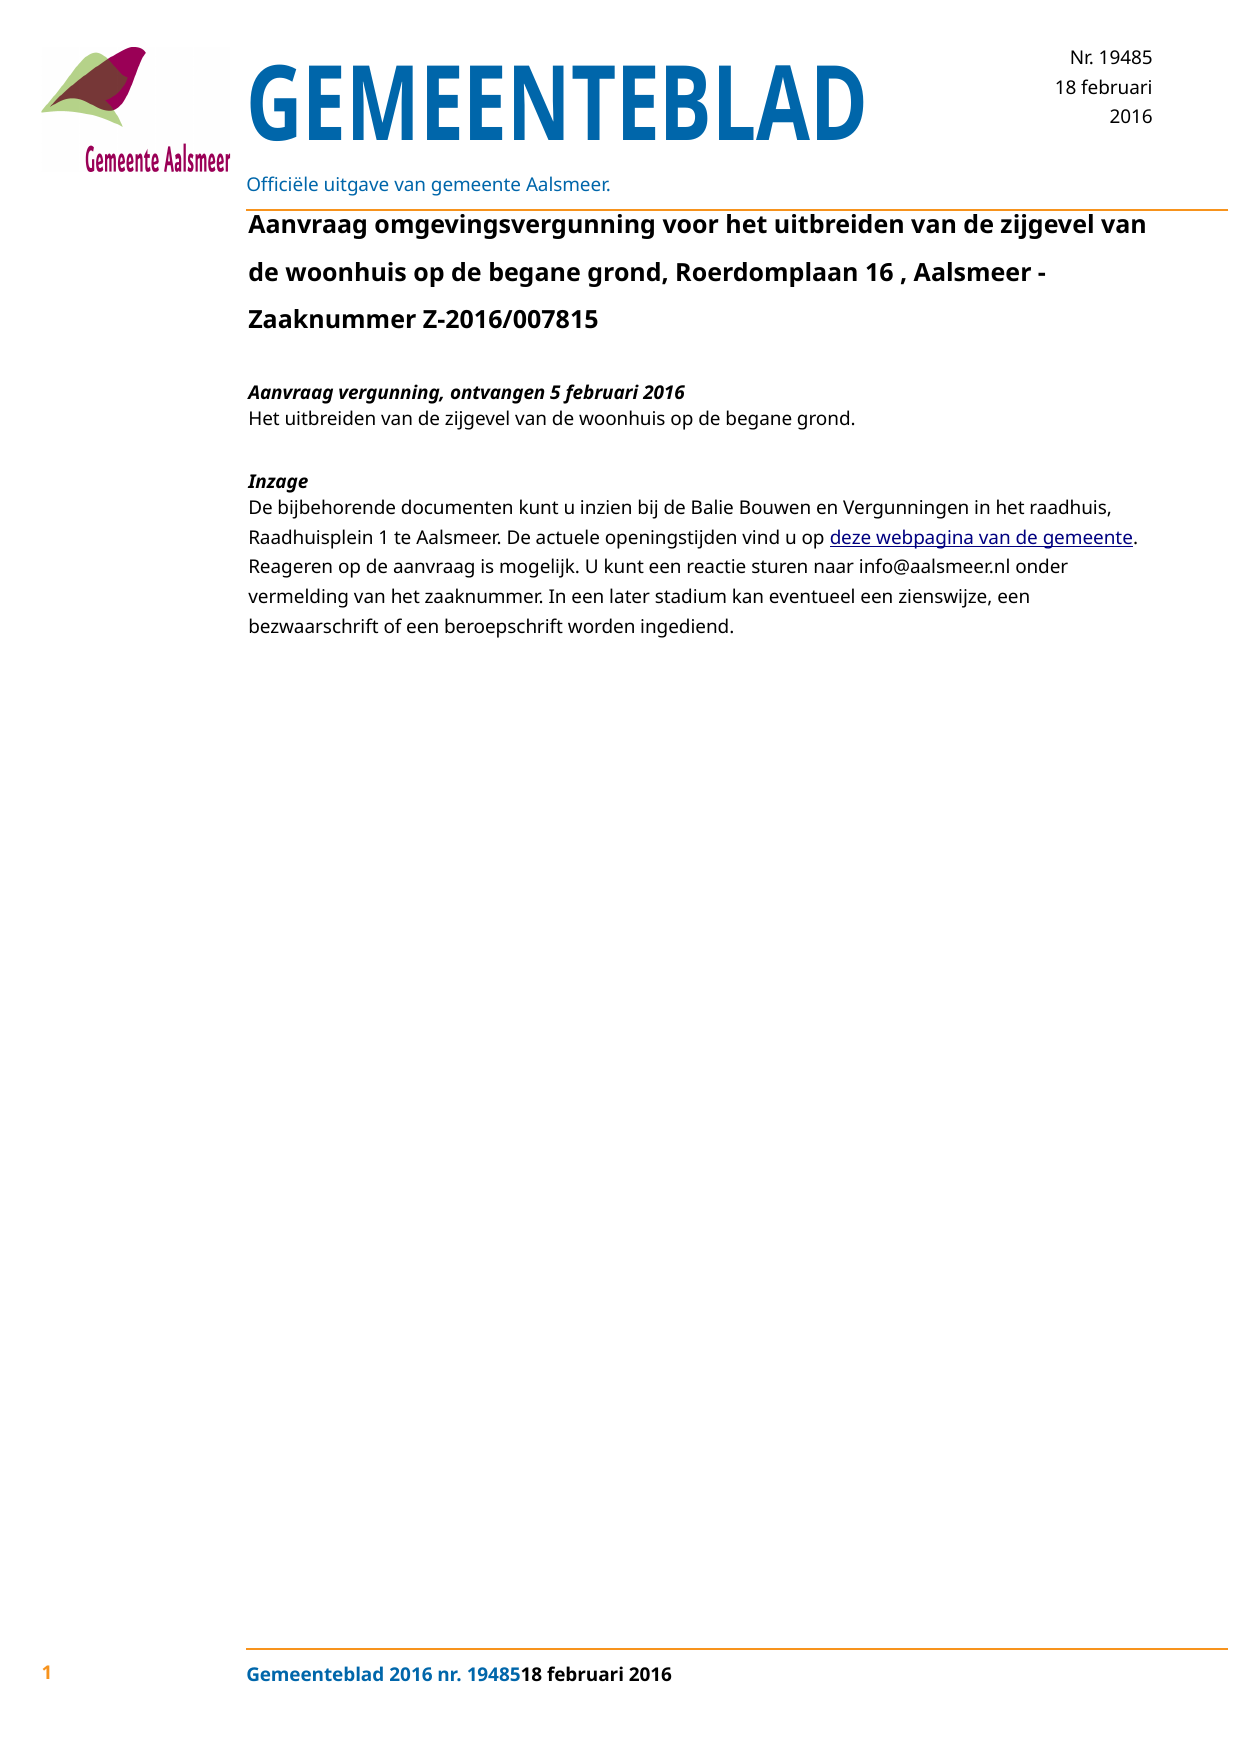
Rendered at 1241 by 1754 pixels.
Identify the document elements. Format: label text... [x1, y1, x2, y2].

text Aanvraag omgevingsvergunning voor het uitbreiden van de zijgevel van de woonhuis op de begane grond, Roerdomplaan 16 , Aalsmeer - Zaaknummer Z-2016/007815 [248, 211, 1152, 336]
text Aanvraag vergunning, ontvangen 5 februari 2016 [248, 379, 1152, 405]
text De bijbehorende documenten kunt u inzien bij de Balie Bouwen en Vergunningen in het raadhuis, Raadhuisplein 1 te Aalsmeer. De actuele openingstijden vind u op deze webpagina van de gemeente. Reageren op de aanvraag is mogelijk. U kunt een reactie sturen naar info@aalsmeer.nl onder vermelding van het zaaknummer. In een later stadium kan eventueel een zienswijze, een bezwaarschrift of een beroepschrift worden ingediend. [248, 494, 1152, 638]
text Het uitbreiden van de zijgevel van de woonhuis op de begane grond. [248, 405, 1152, 431]
text ​ [248, 663, 1152, 689]
text Inzage [248, 469, 1152, 494]
picture [41, 47, 231, 172]
